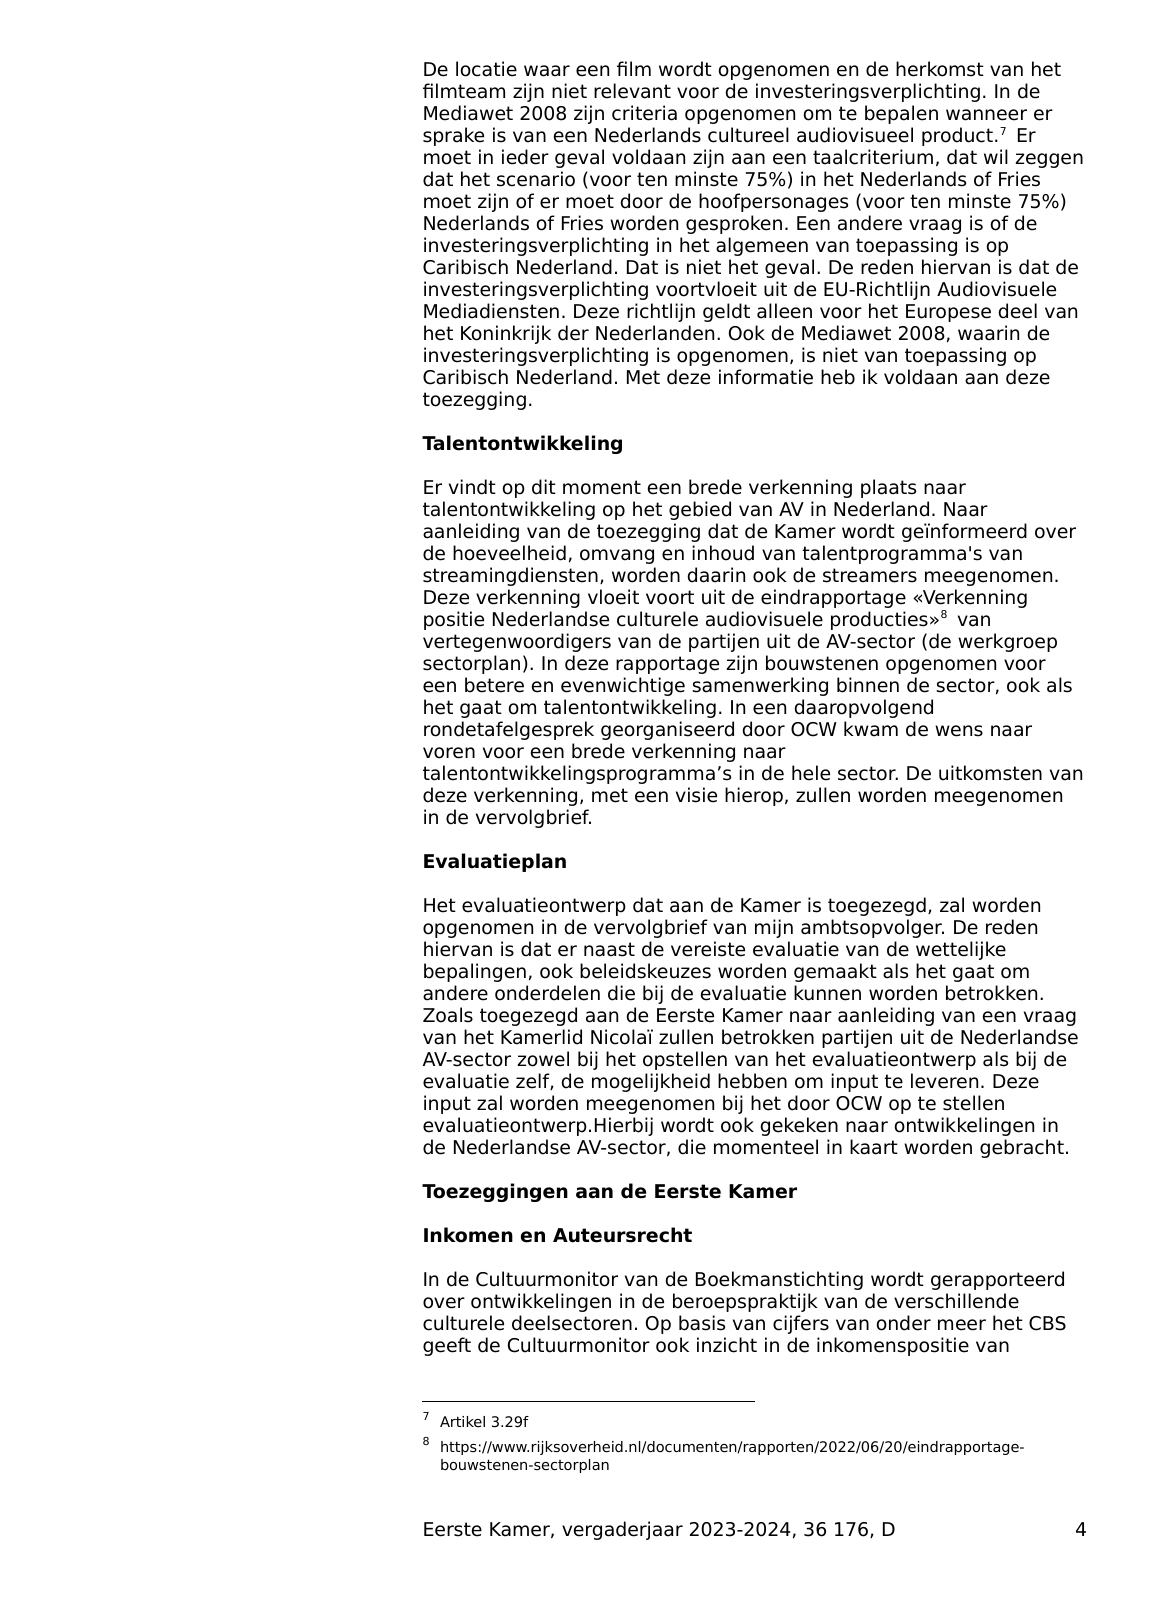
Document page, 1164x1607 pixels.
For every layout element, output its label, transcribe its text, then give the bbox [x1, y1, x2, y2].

subtitle Inkomen en Auteursrecht [422, 1225, 1087, 1247]
subtitle Toezeggingen aan de Eerste Kamer [422, 1181, 1087, 1203]
text In de Cultuurmonitor van de Boekmanstichting wordt gerapporteerd over ontwikkelingen in de beroepspraktijk van de verschillende culturele deelsectoren. Op basis van cijfers van onder meer het CBS geeft de Cultuurmonitor ook inzicht in de inkomenspositie van [422, 1269, 1087, 1357]
text Het evaluatieontwerp dat aan de Kamer is toegezegd, zal worden opgenomen in de vervolgbrief van mijn ambtsopvolger. De reden hiervan is dat er naast de vereiste evaluatie van de wettelijke bepalingen, ook beleidskeuzes worden gemaakt als het gaat om andere onderdelen die bij de evaluatie kunnen worden betrokken. Zoals toegezegd aan de Eerste Kamer naar aanleiding van een vraag van het Kamerlid Nicolaï zullen betrokken partijen uit de Nederlandse AV-sector zowel bij het opstellen van het evaluatieontwerp als bij de evaluatie zelf, de mogelijkheid hebben om input te leveren. Deze input zal worden meegenomen bij het door OCW op te stellen evaluatieontwerp.Hierbij wordt ook gekeken naar ontwikkelingen in de Nederlandse AV-sector, die momenteel in kaart worden gebracht. [422, 895, 1087, 1159]
text https://www.rijksoverheid.nl/documenten/rapporten/2022/06/20/eindrapportage-bouwstenen-sectorplan [422, 1435, 1087, 1474]
text Artikel 3.29f [422, 1410, 1087, 1432]
text De locatie waar een film wordt opgenomen en de herkomst van het filmteam zijn niet relevant voor de investeringsverplichting. In de Mediawet 2008 zijn criteria opgenomen om te bepalen wanneer er sprake is van een Nederlands cultureel audiovisueel product. Er moet in ieder geval voldaan zijn aan een taalcriterium, dat wil zeggen dat het scenario (voor ten minste 75%) in het Nederlands of Fries moet zijn of er moet door de hoofpersonages (voor ten minste 75%) Nederlands of Fries worden gesproken. Een andere vraag is of de investeringsverplichting in het algemeen van toepassing is op Caribisch Nederland. Dat is niet het geval. De reden hiervan is dat de investeringsverplichting voortvloeit uit de EU-Richtlijn Audiovisuele Mediadiensten. Deze richtlijn geldt alleen voor het Europese deel van het Koninkrijk der Nederlanden. Ook de Mediawet 2008, waarin de investeringsverplichting is opgenomen, is niet van toepassing op Caribisch Nederland. Met deze informatie heb ik voldaan aan deze toezegging. [422, 59, 1087, 411]
subtitle Talentontwikkeling [422, 433, 1087, 455]
text Er vindt op dit moment een brede verkenning plaats naar talentontwikkeling op het gebied van AV in Nederland. Naar aanleiding van de toezegging dat de Kamer wordt geïnformeerd over de hoeveelheid, omvang en inhoud van talentprogramma's van streamingdiensten, worden daarin ook de streamers meegenomen. Deze verkenning vloeit voort uit de eindrapportage «Verkenning positie Nederlandse culturele audiovisuele producties» van vertegenwoordigers van de partijen uit de AV-sector (de werkgroep sectorplan). In deze rapportage zijn bouwstenen opgenomen voor een betere en evenwichtige samenwerking binnen de sector, ook als het gaat om talentontwikkeling. In een daaropvolgend rondetafelgesprek georganiseerd door OCW kwam de wens naar voren voor een brede verkenning naar talentontwikkelingsprogramma’s in de hele sector. De uitkomsten van deze verkenning, met een visie hierop, zullen worden meegenomen in de vervolgbrief. [422, 477, 1087, 829]
subtitle Evaluatieplan [422, 851, 1087, 873]
